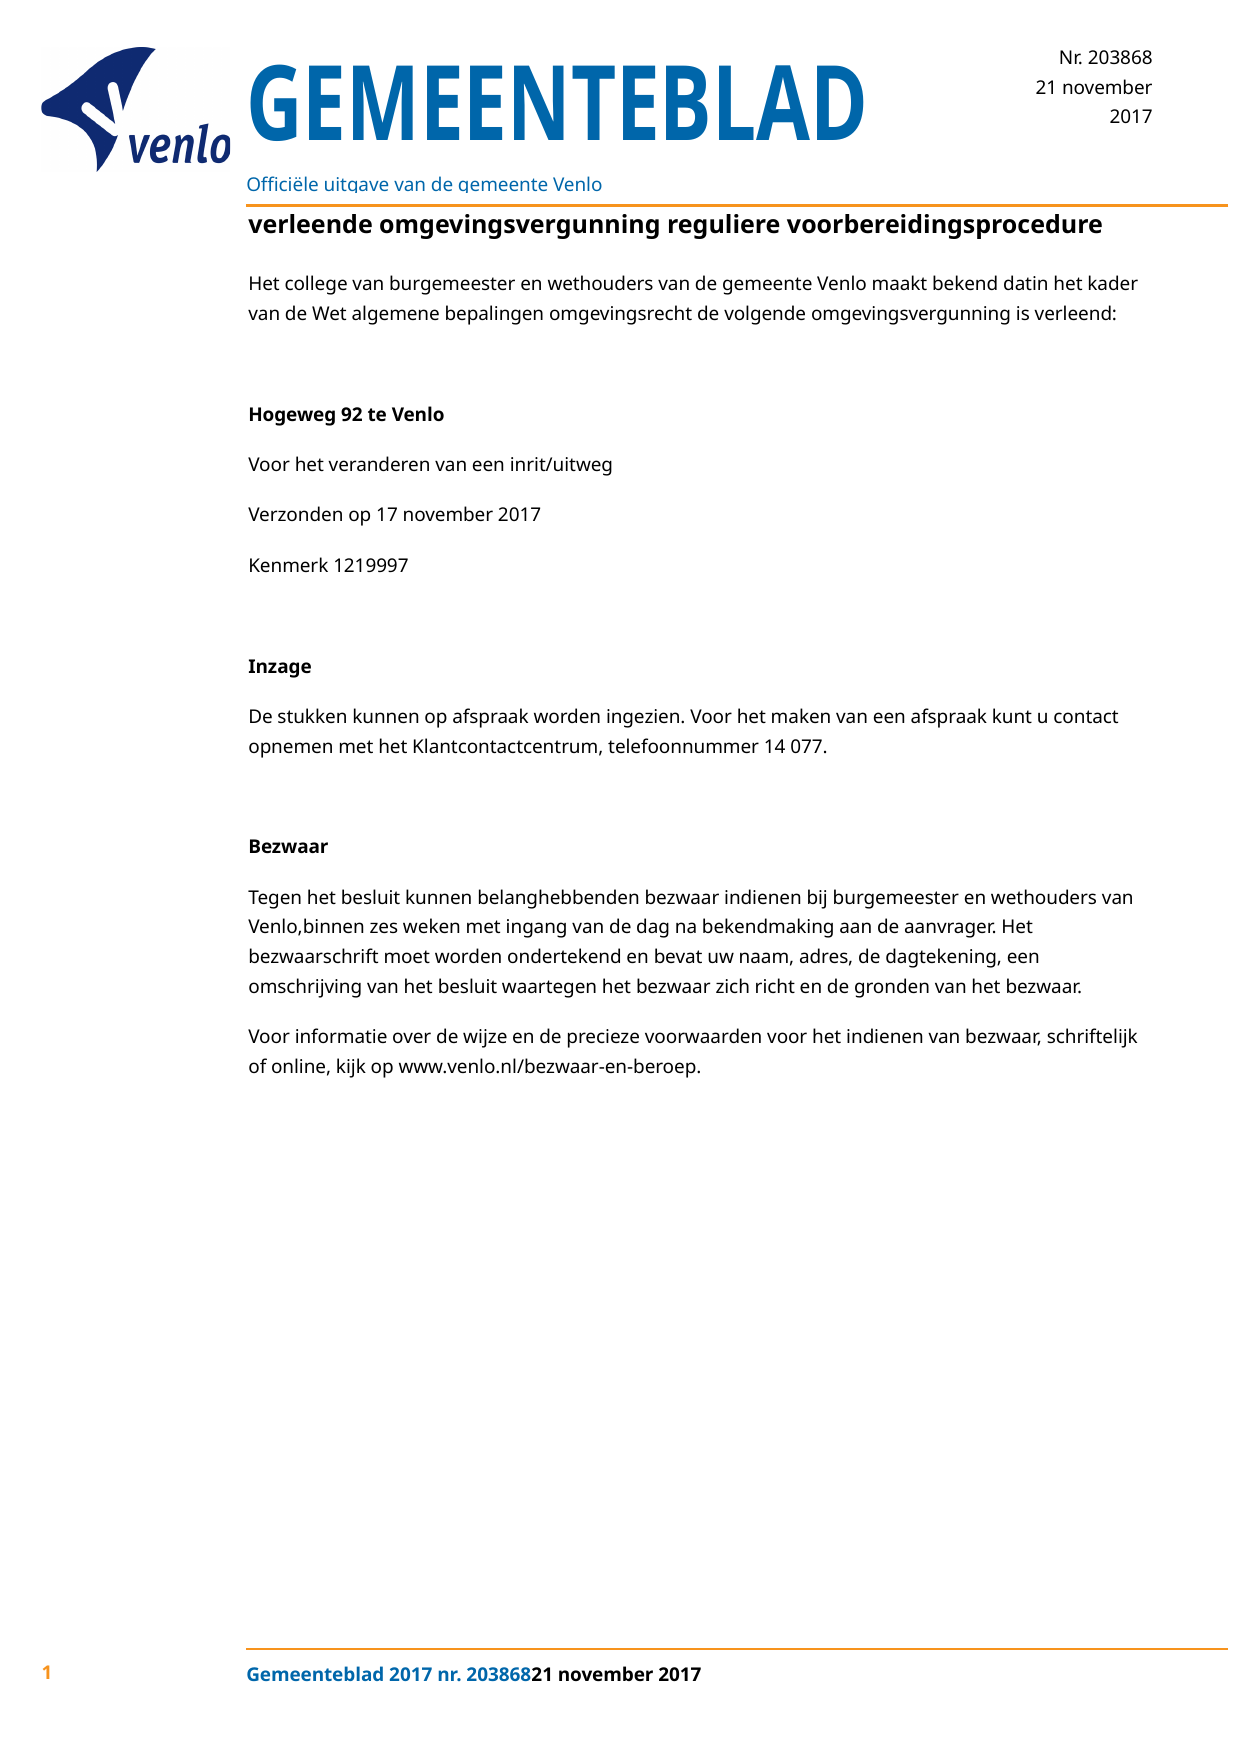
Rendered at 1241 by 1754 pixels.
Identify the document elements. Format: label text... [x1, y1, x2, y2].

text Kenmerk 1219997 [248, 552, 1152, 578]
text Het college van burgemeester en wethouders van de gemeente Venlo maakt bekend datin het kader van de Wet algemene bepalingen omgevingsrecht de volgende omgevingsvergunning is verleend: [248, 270, 1152, 326]
picture [41, 47, 231, 172]
text Bezwaar [248, 834, 1152, 859]
text verleende omgevingsvergunning reguliere voorbereidingsprocedure [248, 207, 1152, 241]
text Inzage [248, 653, 1152, 678]
text Voor informatie over de wijze en de precieze voorwaarden voor het indienen van bezwaar, schriftelijk of online, kijk op www.venlo.nl/bezwaar-en-beroep. [248, 1023, 1152, 1078]
text De stukken kunnen op afspraak worden ingezien. Voor het maken van een afspraak kunt u contact opnemen met het Klantcontactcentrum, telefoonnummer 14 077. [248, 703, 1152, 758]
text Verzonden op 17 november 2017 [248, 502, 1152, 527]
text Tegen het besluit kunnen belanghebbenden bezwaar indienen bij burgemeester en wethouders van Venlo,binnen zes weken met ingang van de dag na bekendmaking aan de aanvrager. Het bezwaarschrift moet worden ondertekend en bevat uw naam, adres, de dagtekening, een omschrijving van het besluit waartegen het bezwaar zich richt en de gronden van het bezwaar. [248, 884, 1152, 998]
text Voor het veranderen van een inrit/uitweg [248, 451, 1152, 477]
text Hogeweg 92 te Venlo [248, 401, 1152, 426]
